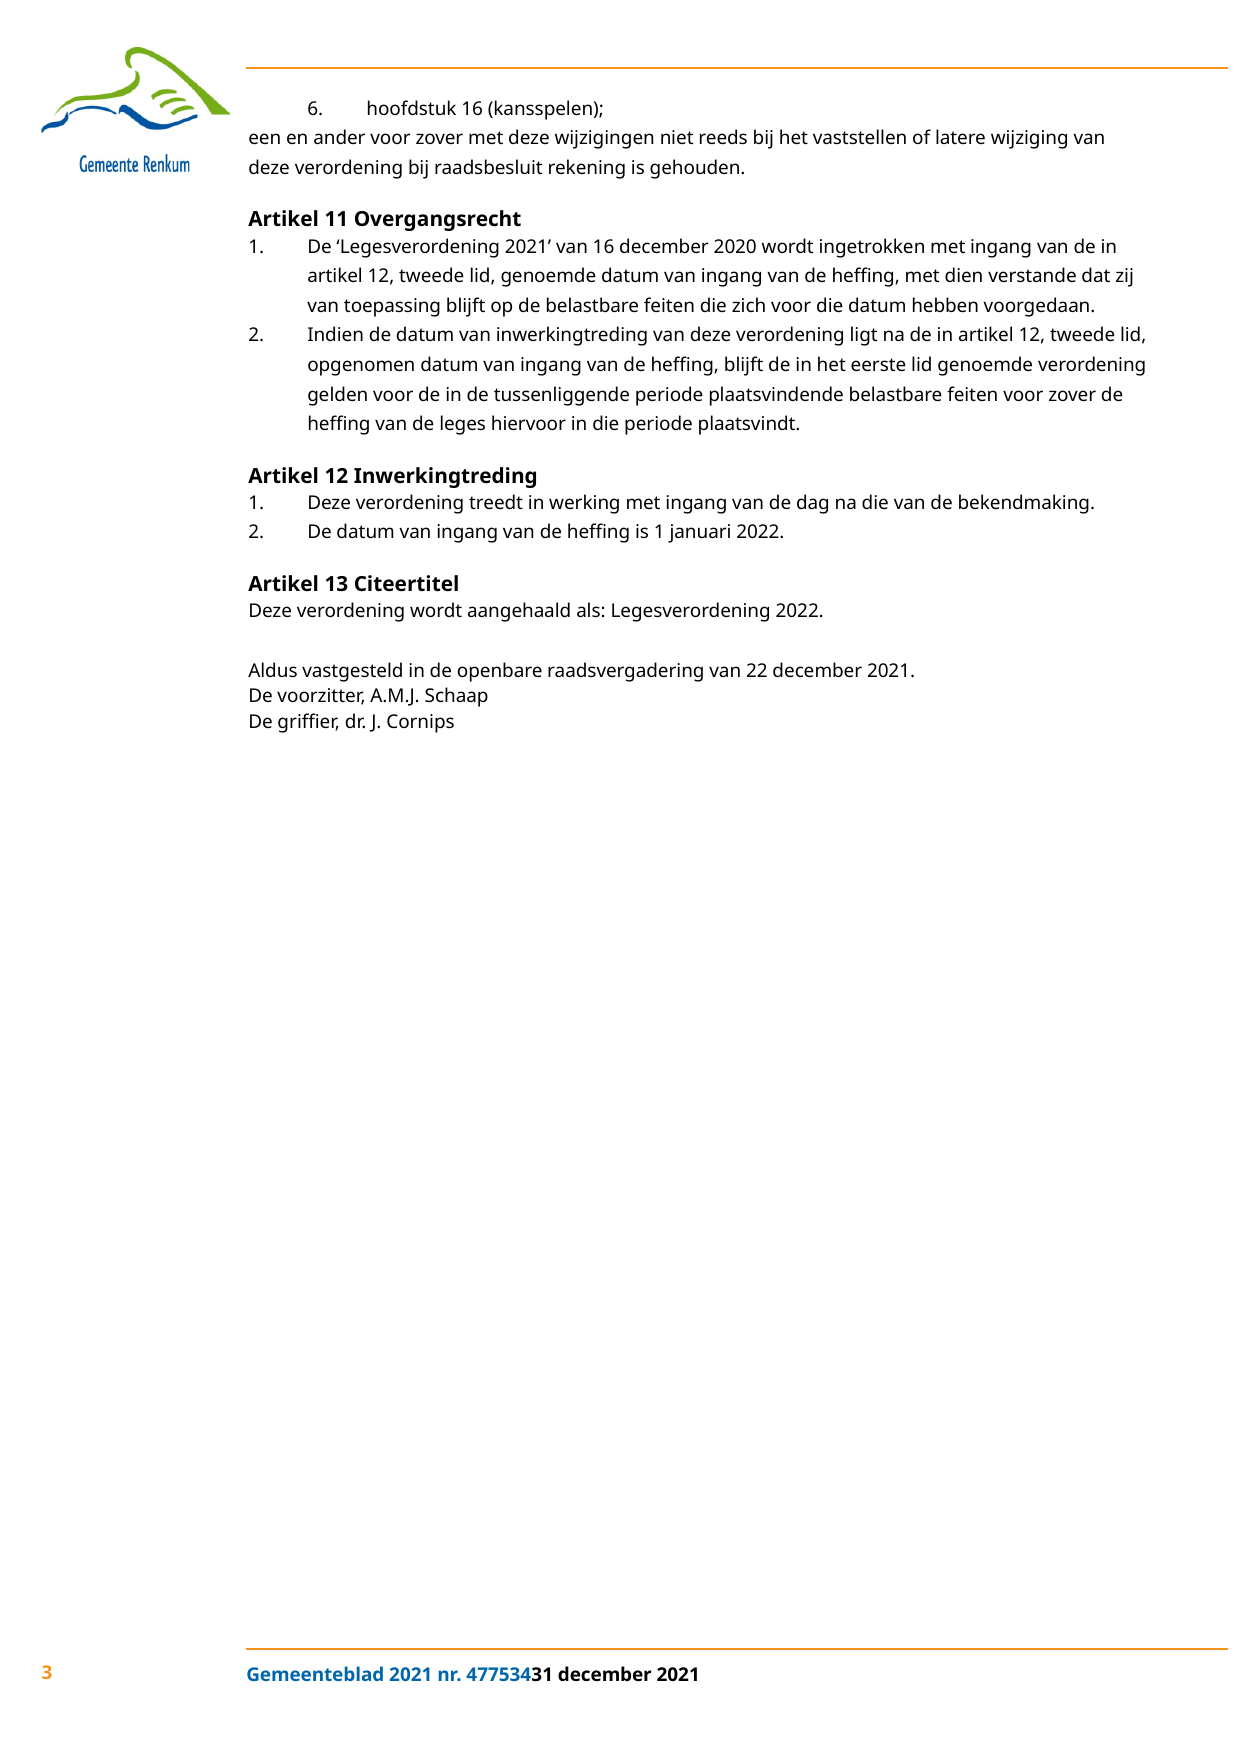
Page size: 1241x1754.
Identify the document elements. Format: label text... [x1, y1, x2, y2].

text De griffier, dr. J. Cornips [248, 708, 1152, 734]
text De voorzitter, A.M.J. Schaap [248, 682, 1152, 708]
picture [41, 47, 231, 172]
list Indien de datum van inwerkingtreding van deze verordening ligt na de in artikel 12, tweede lid, opgenomen datum van ingang van de heffing, blijft de in het eerste lid genoemde verordening gelden voor de in de tussenliggende periode plaatsvindende belastbare feiten voor zover de heffing van de leges hiervoor in die periode plaatsvindt. [248, 322, 1152, 436]
list De datum van ingang van de heffing is 1 januari 2022. [248, 519, 1152, 544]
text Aldus vastgesteld in de openbare raadsvergadering van 22 december 2021. [248, 657, 1152, 682]
text Deze verordening wordt aangehaald als: Legesverordening 2022. [248, 598, 1152, 623]
text een en ander voor zover met deze wijzigingen niet reeds bij het vaststellen of latere wijziging van deze verordening bij raadsbesluit rekening is gehouden. [248, 124, 1152, 180]
text Artikel 13 Citeertitel [248, 569, 1152, 598]
list Deze verordening treedt in werking met ingang van de dag na die van de bekendmaking. [248, 489, 1152, 515]
list hoofdstuk 16 (kansspelen); [307, 95, 1152, 121]
text Artikel 12 Inwerkingtreding [248, 461, 1152, 489]
list De ‘Legesverordening 2021’ van 16 december 2020 wordt ingetrokken met ingang van de in artikel 12, tweede lid, genoemde datum van ingang van de heffing, met dien verstande dat zij van toepassing blijft op de belastbare feiten die zich voor die datum hebben voorgedaan. [248, 233, 1152, 318]
text Artikel 11 Overgangsrecht [248, 204, 1152, 233]
